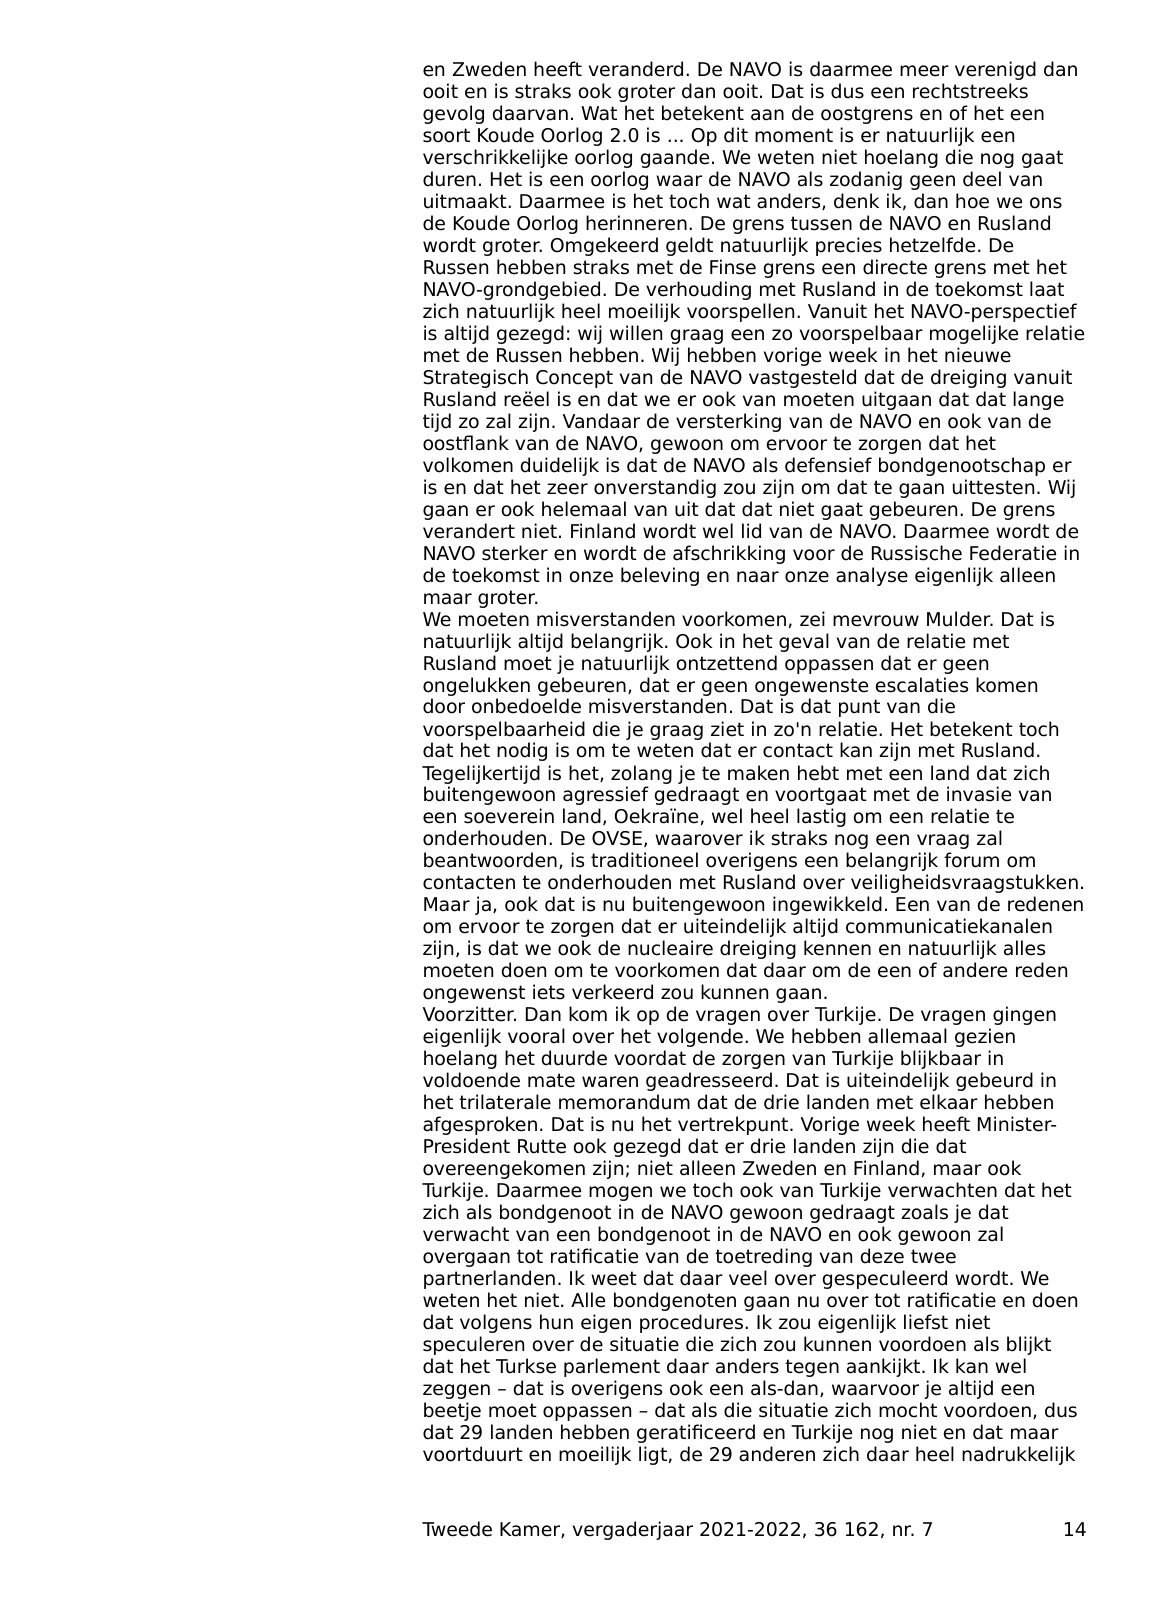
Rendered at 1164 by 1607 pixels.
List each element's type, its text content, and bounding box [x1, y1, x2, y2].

text en Zweden heeft veranderd. De NAVO is daarmee meer verenigd dan ooit en is straks ook groter dan ooit. Dat is dus een rechtstreeks gevolg daarvan. Wat het betekent aan de oostgrens en of het een soort Koude Oorlog 2.0 is ... Op dit moment is er natuurlijk een verschrikkelijke oorlog gaande. We weten niet hoelang die nog gaat duren. Het is een oorlog waar de NAVO als zodanig geen deel van uitmaakt. Daarmee is het toch wat anders, denk ik, dan hoe we ons de Koude Oorlog herinneren. De grens tussen de NAVO en Rusland wordt groter. Omgekeerd geldt natuurlijk precies hetzelfde. De Russen hebben straks met de Finse grens een directe grens met het NAVO-grondgebied. De verhouding met Rusland in de toekomst laat zich natuurlijk heel moeilijk voorspellen. Vanuit het NAVO-perspectief is altijd gezegd: wij willen graag een zo voorspelbaar mogelijke relatie met de Russen hebben. Wij hebben vorige week in het nieuwe Strategisch Concept van de NAVO vastgesteld dat de dreiging vanuit Rusland reëel is en dat we er ook van moeten uitgaan dat dat lange tijd zo zal zijn. Vandaar de versterking van de NAVO en ook van de oostflank van de NAVO, gewoon om ervoor te zorgen dat het volkomen duidelijk is dat de NAVO als defensief bondgenootschap er is en dat het zeer onverstandig zou zijn om dat te gaan uittesten. Wij gaan er ook helemaal van uit dat dat niet gaat gebeuren. De grens verandert niet. Finland wordt wel lid van de NAVO. Daarmee wordt de NAVO sterker en wordt de afschrikking voor de Russische Federatie in de toekomst in onze beleving en naar onze analyse eigenlijk alleen maar groter. [422, 59, 1087, 608]
text Voorzitter. Dan kom ik op de vragen over Turkije. De vragen gingen eigenlijk vooral over het volgende. We hebben allemaal gezien hoelang het duurde voordat de zorgen van Turkije blijkbaar in voldoende mate waren geadresseerd. Dat is uiteindelijk gebeurd in het trilaterale memorandum dat de drie landen met elkaar hebben afgesproken. Dat is nu het vertrekpunt. Vorige week heeft Minister-President Rutte ook gezegd dat er drie landen zijn die dat overeengekomen zijn; niet alleen Zweden en Finland, maar ook Turkije. Daarmee mogen we toch ook van Turkije verwachten dat het zich als bondgenoot in de NAVO gewoon gedraagt zoals je dat verwacht van een bondgenoot in de NAVO en ook gewoon zal overgaan tot ratificatie van de toetreding van deze twee partnerlanden. Ik weet dat daar veel over gespeculeerd wordt. We weten het niet. Alle bondgenoten gaan nu over tot ratificatie en doen dat volgens hun eigen procedures. Ik zou eigenlijk liefst niet speculeren over de situatie die zich zou kunnen voordoen als blijkt dat het Turkse parlement daar anders tegen aankijkt. Ik kan wel zeggen – dat is overigens ook een als-dan, waarvoor je altijd een beetje moet oppassen – dat als die situatie zich mocht voordoen, dus dat 29 landen hebben geratificeerd en Turkije nog niet en dat maar voortduurt en moeilijk ligt, de 29 anderen zich daar heel nadrukkelijk [422, 1004, 1087, 1466]
text We moeten misverstanden voorkomen, zei mevrouw Mulder. Dat is natuurlijk altijd belangrijk. Ook in het geval van de relatie met Rusland moet je natuurlijk ontzettend oppassen dat er geen ongelukken gebeuren, dat er geen ongewenste escalaties komen door onbedoelde misverstanden. Dat is dat punt van die voorspelbaarheid die je graag ziet in zo'n relatie. Het betekent toch dat het nodig is om te weten dat er contact kan zijn met Rusland. Tegelijkertijd is het, zolang je te maken hebt met een land dat zich buitengewoon agressief gedraagt en voortgaat met de invasie van een soeverein land, Oekraïne, wel heel lastig om een relatie te onderhouden. De OVSE, waarover ik straks nog een vraag zal beantwoorden, is traditioneel overigens een belangrijk forum om contacten te onderhouden met Rusland over veiligheidsvraagstukken. Maar ja, ook dat is nu buitengewoon ingewikkeld. Een van de redenen om ervoor te zorgen dat er uiteindelijk altijd communicatiekanalen zijn, is dat we ook de nucleaire dreiging kennen en natuurlijk alles moeten doen om te voorkomen dat daar om de een of andere reden ongewenst iets verkeerd zou kunnen gaan. [422, 608, 1087, 1004]
